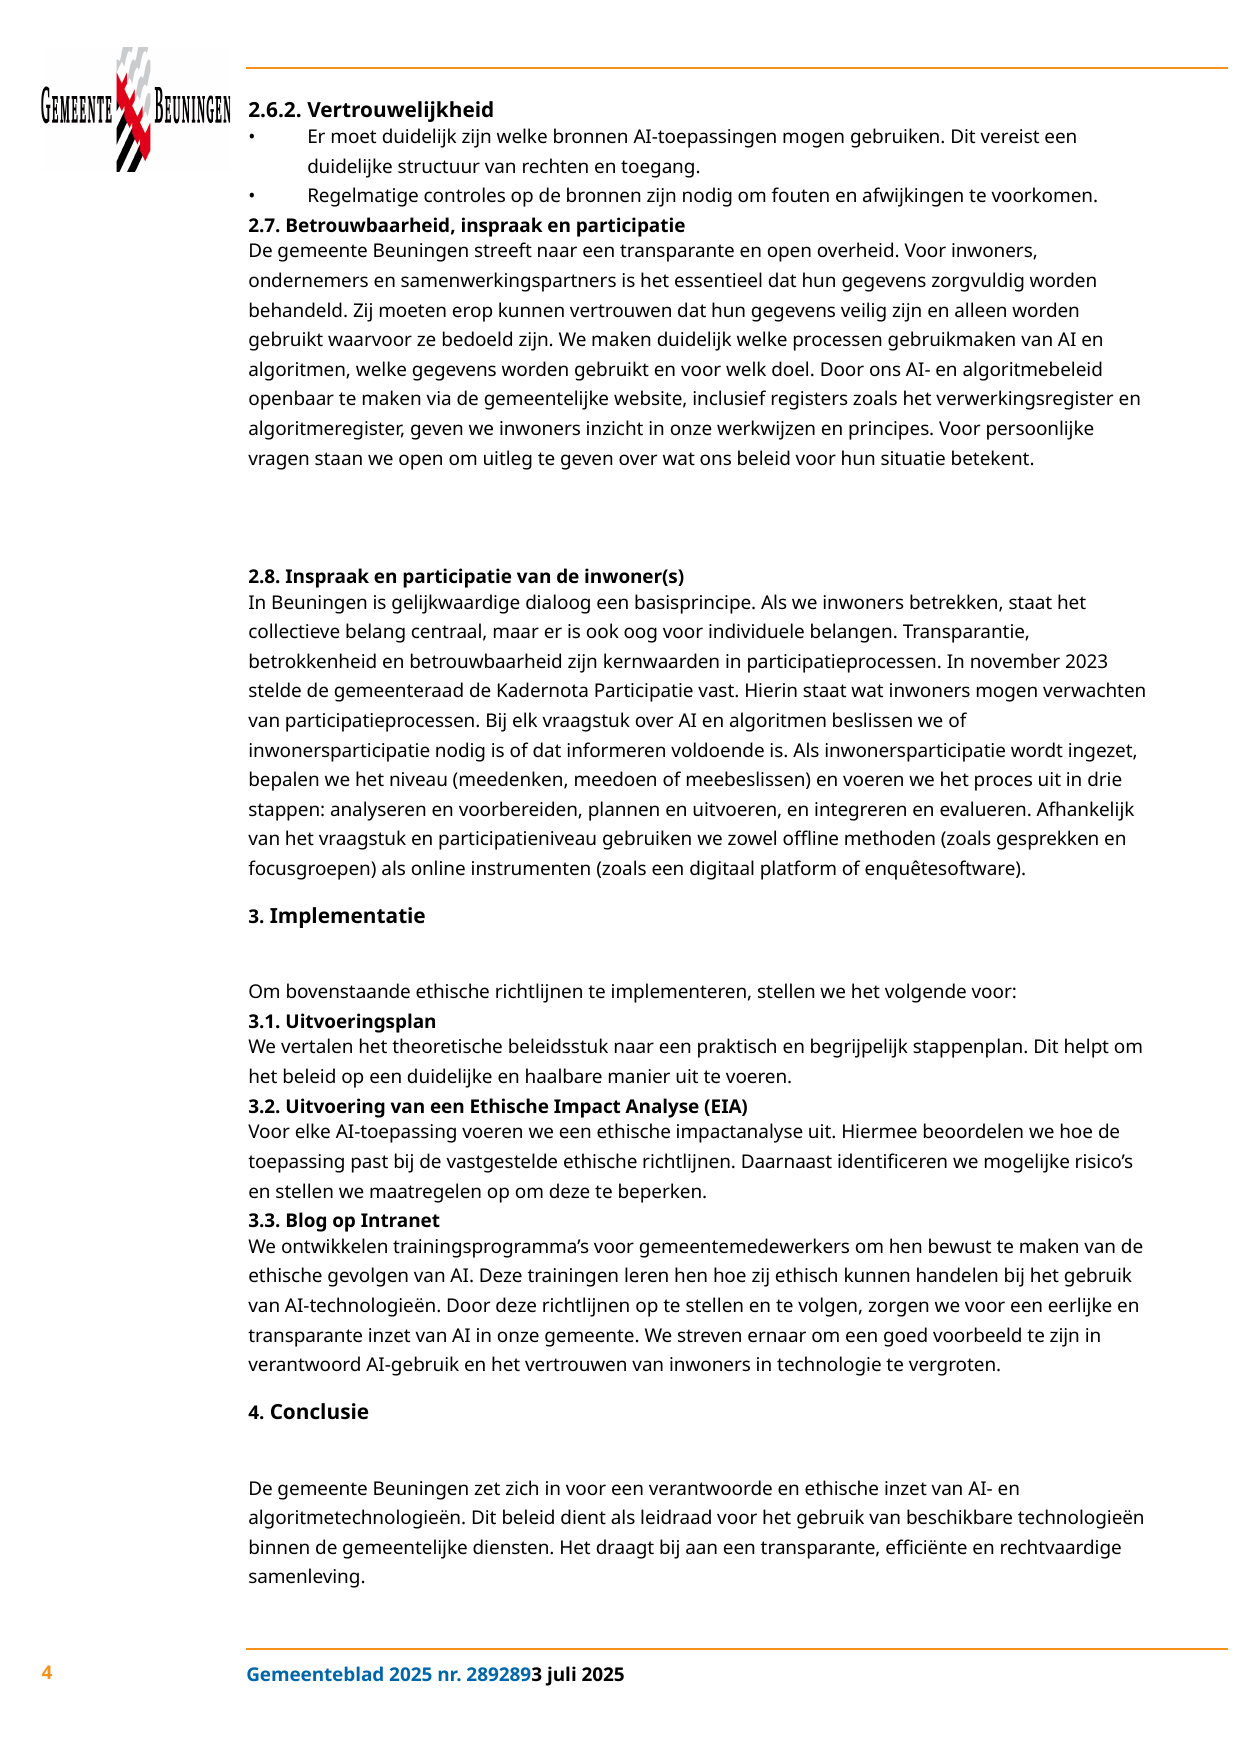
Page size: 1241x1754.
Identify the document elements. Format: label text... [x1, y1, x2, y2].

text Voor elke AI-toepassing voeren we een ethische impactanalyse uit. Hiermee beoordelen we hoe de toepassing past bij de vastgestelde ethische richtlijnen. Daarnaast identificeren we mogelijke risico’s en stellen we maatregelen op om deze te beperken. [248, 1119, 1152, 1203]
text De gemeente Beuningen zet zich in voor een verantwoorde en ethische inzet van AI- en algoritmetechnologieën. Dit beleid dient als leidraad voor het gebruik van beschikbare technologieën binnen de gemeentelijke diensten. Het draagt bij aan een transparante, efficiënte en rechtvaardige samenleving. [248, 1475, 1152, 1589]
picture [41, 47, 231, 172]
text 3.1. Uitvoeringsplan [248, 1008, 1152, 1034]
text 3.3. Blog op Intranet [248, 1207, 1152, 1233]
text We ontwikkelen trainingsprogramma’s voor gemeentemedewerkers om hen bewust te maken van de ethische gevolgen van AI. Deze trainingen leren hen hoe zij ethisch kunnen handelen bij het gebruik van AI-technologieën. Door deze richtlijnen op te stellen en te volgen, zorgen we voor een eerlijke en transparante inzet van AI in onze gemeente. We streven ernaar om een goed voorbeeld te zijn in verantwoord AI-gebruik en het vertrouwen van inwoners in technologie te vergroten. [248, 1233, 1152, 1377]
list Regelmatige controles op de bronnen zijn nodig om fouten en afwijkingen te voorkomen. [248, 182, 1152, 208]
text We vertalen het theoretische beleidsstuk naar een praktisch en begrijpelijk stappenplan. Dit helpt om het beleid op een duidelijke en haalbare manier uit te voeren. [248, 1034, 1152, 1089]
text 2.7. Betrouwbaarheid, inspraak en participatie [248, 212, 1152, 238]
text 4. Conclusie [248, 1397, 1152, 1426]
list Er moet duidelijk zijn welke bronnen AI-toepassingen mogen gebruiken. Dit vereist een duidelijke structuur van rechten en toegang. [248, 123, 1152, 178]
text 2.6.2. Vertrouwelijkheid [248, 95, 1152, 123]
text De gemeente Beuningen streeft naar een transparante en open overheid. Voor inwoners, ondernemers en samenwerkingspartners is het essentieel dat hun gegevens zorgvuldig worden behandeld. Zij moeten erop kunnen vertrouwen dat hun gegevens veilig zijn en alleen worden gebruikt waarvoor ze bedoeld zijn. We maken duidelijk welke processen gebruikmaken van AI en algoritmen, welke gegevens worden gebruikt en voor welk doel. Door ons AI- en algoritmebeleid openbaar te maken via de gemeentelijke website, inclusief registers zoals het verwerkingsregister en algoritmeregister, geven we inwoners inzicht in onze werkwijzen en principes. Voor persoonlijke vragen staan we open om uitleg te geven over wat ons beleid voor hun situatie betekent. [248, 238, 1152, 471]
text 3.2. Uitvoering van een Ethische Impact Analyse (EIA) [248, 1093, 1152, 1119]
text 3. Implementatie [248, 901, 1152, 929]
text Om bovenstaande ethische richtlijnen te implementeren, stellen we het volgende voor: [248, 978, 1152, 1004]
text In Beuningen is gelijkwaardige dialoog een basisprincipe. Als we inwoners betrekken, staat het collectieve belang centraal, maar er is ook oog voor individuele belangen. Transparantie, betrokkenheid en betrouwbaarheid zijn kernwaarden in participatieprocessen. In november 2023 stelde de gemeenteraad de Kadernota Participatie vast. Hierin staat wat inwoners mogen verwachten van participatieprocessen. Bij elk vraagstuk over AI en algoritmen beslissen we of inwonersparticipatie nodig is of dat informeren voldoende is. Als inwonersparticipatie wordt ingezet, bepalen we het niveau (meedenken, meedoen of meebeslissen) en voeren we het proces uit in drie stappen: analyseren en voorbereiden, plannen en uitvoeren, en integreren en evalueren. Afhankelijk van het vraagstuk en participatieniveau gebruiken we zowel offline methoden (zoals gesprekken en focusgroepen) als online instrumenten (zoals een digitaal platform of enquêtesoftware). [248, 589, 1152, 881]
text 2.8. Inspraak en participatie van de inwoner(s) [248, 563, 1152, 589]
